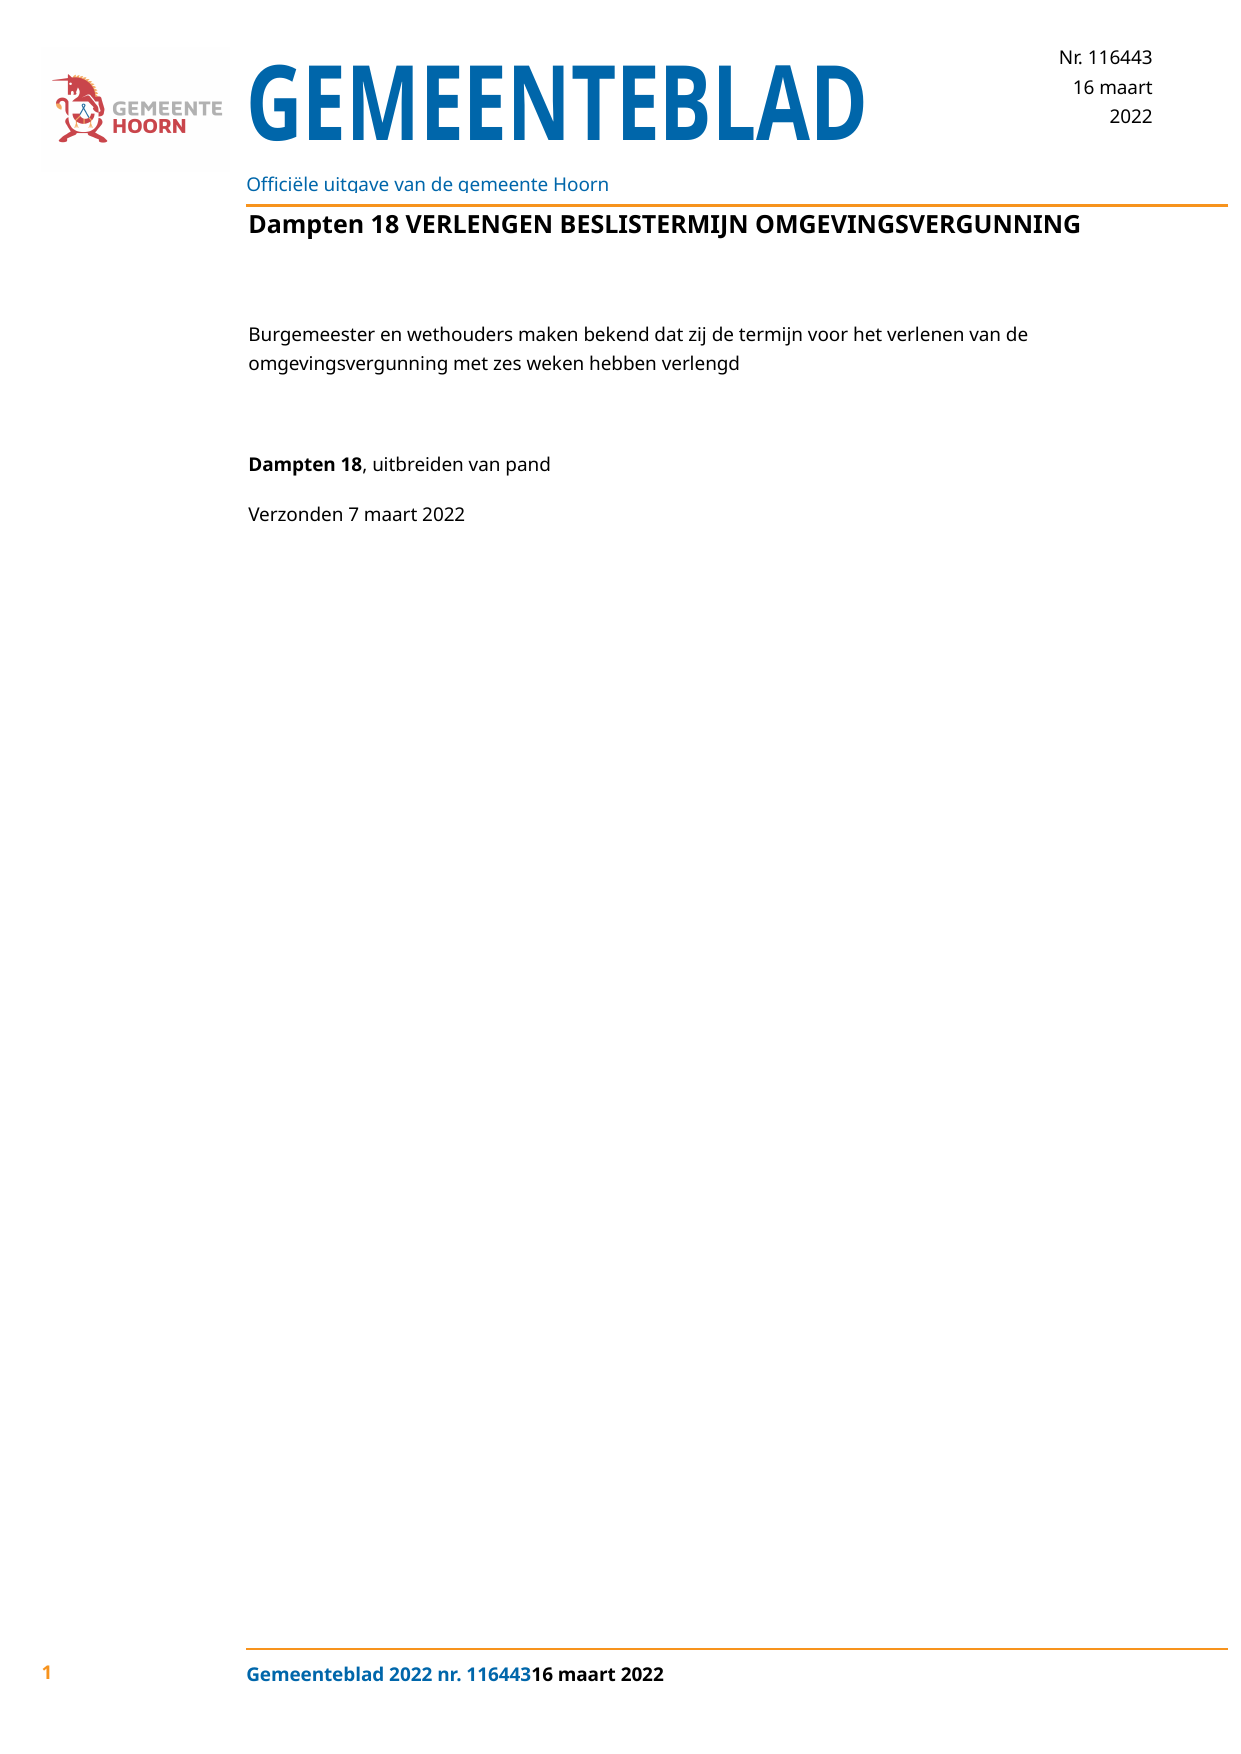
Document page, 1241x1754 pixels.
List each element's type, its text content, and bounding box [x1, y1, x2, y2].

text Burgemeester en wethouders maken bekend dat zij de termijn voor het verlenen van de omgevingsvergunning met zes weken hebben verlengd [248, 321, 1152, 376]
text Verzonden 7 maart 2022 [248, 502, 1152, 527]
text Dampten 18, uitbreiden van pand [248, 451, 1152, 477]
text Dampten 18 VERLENGEN BESLISTERMIJN OMGEVINGSVERGUNNING [248, 207, 1152, 241]
picture [41, 47, 231, 172]
